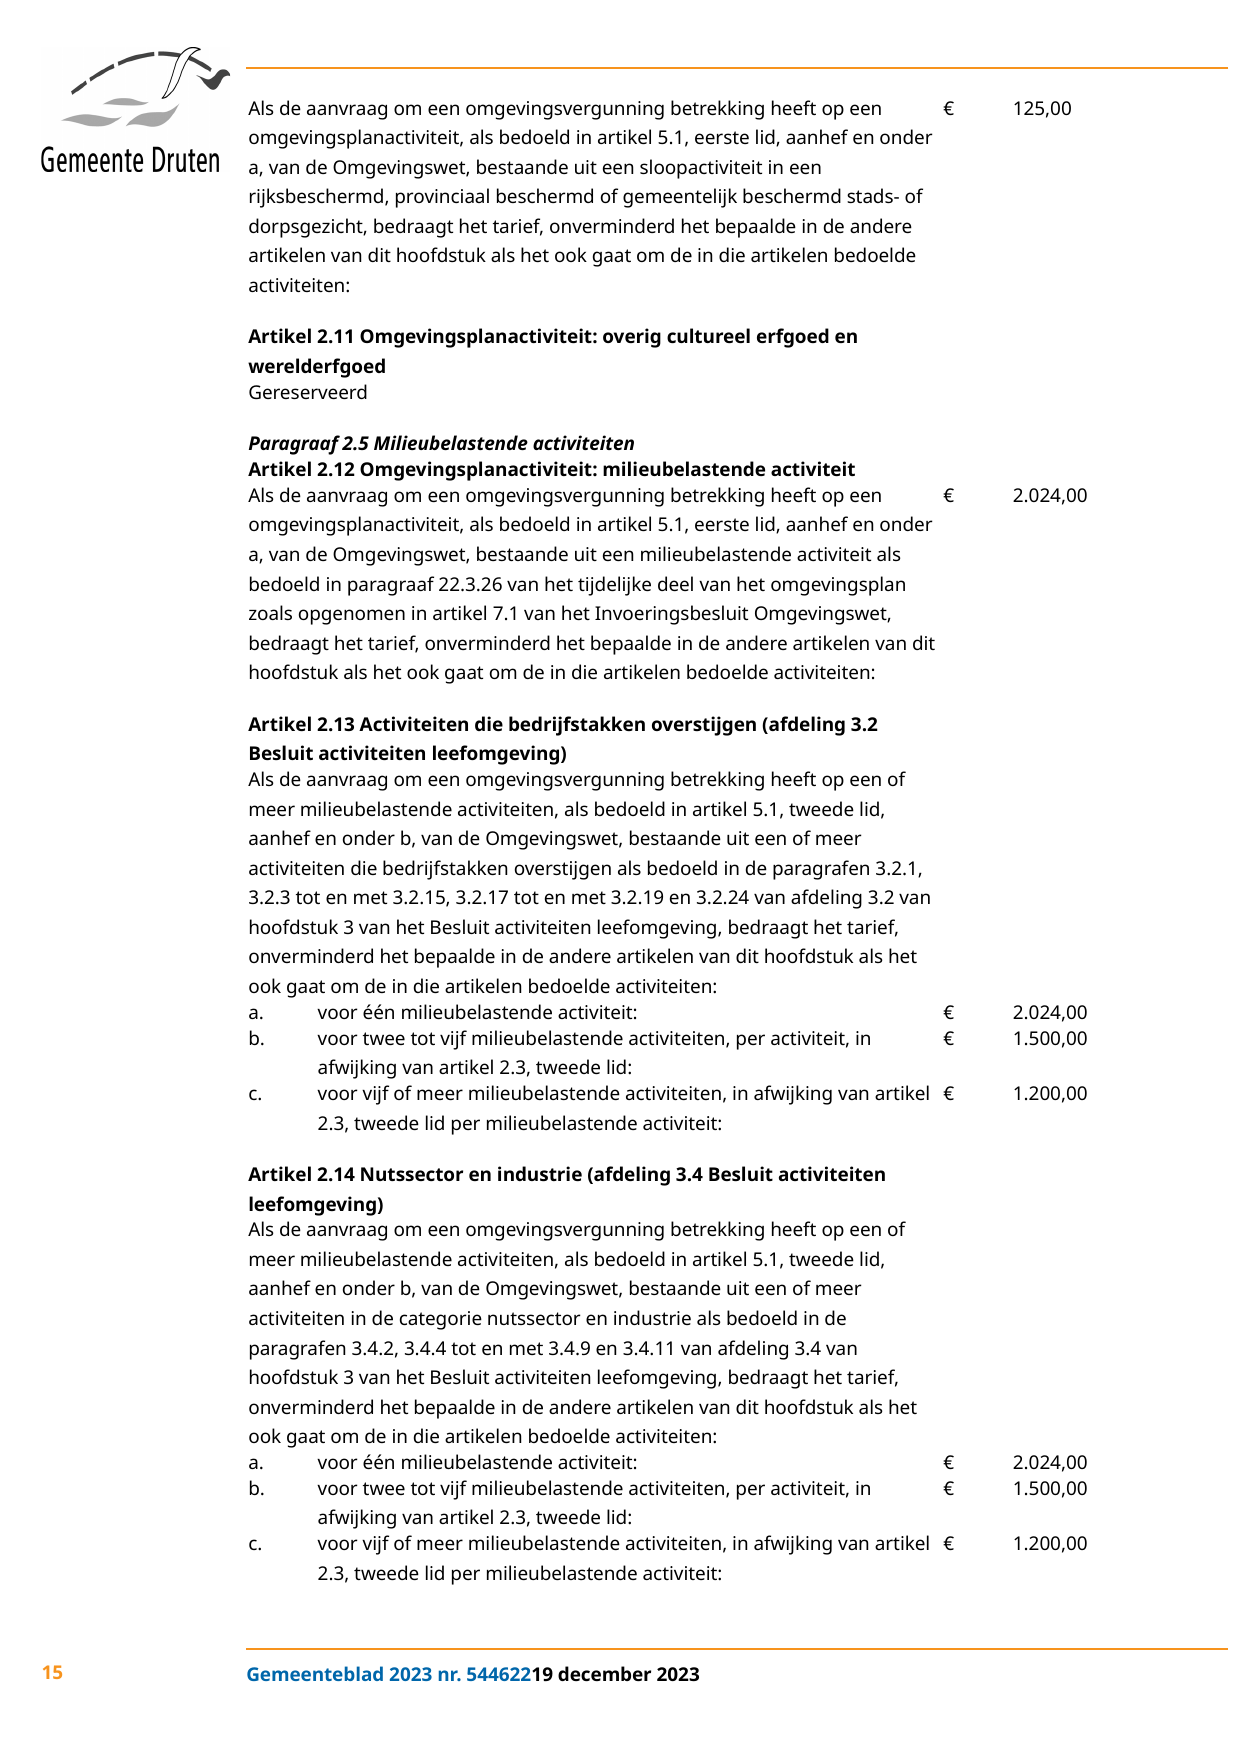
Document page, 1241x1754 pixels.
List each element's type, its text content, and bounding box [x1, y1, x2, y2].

table_cell [1013, 766, 1152, 999]
table_cell 1.200,00 [1013, 1080, 1152, 1135]
table_cell [248, 1135, 317, 1161]
table_cell [943, 324, 1013, 379]
table_cell Paragraaf 2.5 Milieubelastende activiteiten [248, 431, 943, 456]
table_cell Artikel 2.13 Activiteiten die bedrijfstakken overstijgen (afdeling 3.2 Besluit activiteiten leefomgeving) [248, 711, 943, 766]
table_cell 2.024,00 [1013, 1449, 1152, 1475]
table_cell € [943, 482, 1013, 685]
table_cell voor één milieubelastende activiteit: [318, 999, 943, 1025]
table_cell c. [248, 1080, 317, 1135]
table_cell voor twee tot vijf milieubelastende activiteiten, per activiteit, in afwijking van artikel 2.3, tweede lid: [318, 1475, 943, 1530]
table_cell [943, 405, 1013, 431]
table_cell € [943, 1080, 1013, 1135]
table_cell [1013, 1161, 1152, 1216]
table_cell [248, 1586, 317, 1611]
table_cell [943, 1135, 1013, 1161]
table_cell [318, 1586, 387, 1611]
table_cell a. [248, 999, 317, 1025]
table_cell € [943, 999, 1013, 1025]
table_cell Artikel 2.11 Omgevingsplanactiviteit: overig cultureel erfgoed en werelderfgoed [248, 324, 943, 379]
table_cell b. [248, 1025, 317, 1080]
table_cell [318, 685, 387, 711]
table_cell 2.024,00 [1013, 999, 1152, 1025]
table_cell [387, 685, 943, 711]
table_cell [1013, 298, 1152, 324]
table_cell Als de aanvraag om een omgevingsvergunning betrekking heeft op een of meer milieubelastende activiteiten, als bedoeld in artikel 5.1, tweede lid, aanhef en onder b, van de Omgevingswet, bestaande uit een of meer activiteiten die bedrijfstakken overstijgen als bedoeld in de paragrafen 3.2.1, 3.2.3 tot en met 3.2.15, 3.2.17 tot en met 3.2.19 en 3.2.24 van afdeling 3.2 van hoofdstuk 3 van het Besluit activiteiten leefomgeving, bedraagt het tarief, onverminderd het bepaalde in de andere artikelen van dit hoofdstuk als het ook gaat om de in die artikelen bedoelde activiteiten: [248, 766, 943, 999]
table_cell [943, 685, 1013, 711]
table_cell [943, 379, 1013, 405]
table_cell [1013, 1216, 1152, 1449]
table_cell € [943, 1475, 1013, 1530]
table_cell [248, 298, 317, 324]
table_cell b. [248, 1475, 317, 1530]
table_cell [1013, 324, 1152, 379]
table_cell 1.500,00 [1013, 1025, 1152, 1080]
table_cell 2.024,00 [1013, 482, 1152, 685]
table_cell [248, 685, 317, 711]
table_cell [943, 456, 1013, 482]
table_cell [318, 405, 387, 431]
table_cell [1013, 1135, 1152, 1161]
table_cell voor vijf of meer milieubelastende activiteiten, in afwijking van artikel 2.3, tweede lid per milieubelastende activiteit: [318, 1080, 943, 1135]
table_cell [387, 298, 943, 324]
table_cell € [943, 1025, 1013, 1080]
table_cell € [943, 1449, 1013, 1475]
table_cell [943, 431, 1013, 456]
table_cell Artikel 2.12 Omgevingsplanactiviteit: milieubelastende activiteit [248, 456, 943, 482]
table_cell voor één milieubelastende activiteit: [318, 1449, 943, 1475]
table_cell [318, 298, 387, 324]
table_cell [387, 1135, 943, 1161]
table_cell voor twee tot vijf milieubelastende activiteiten, per activiteit, in afwijking van artikel 2.3, tweede lid: [318, 1025, 943, 1080]
table_cell [1013, 405, 1152, 431]
table_cell Als de aanvraag om een omgevingsvergunning betrekking heeft op een omgevingsplanactiviteit, als bedoeld in artikel 5.1, eerste lid, aanhef en onder a, van de Omgevingswet, bestaande uit een milieubelastende activiteit als bedoeld in paragraaf 22.3.26 van het tijdelijke deel van het omgevingsplan zoals opgenomen in artikel 7.1 van het Invoeringsbesluit Omgevingswet, bedraagt het tarief, onverminderd het bepaalde in de andere artikelen van dit hoofdstuk als het ook gaat om de in die artikelen bedoelde activiteiten: [248, 482, 943, 685]
table_cell [1013, 431, 1152, 456]
table_cell [1013, 456, 1152, 482]
table_cell [1013, 685, 1152, 711]
table_cell [387, 1586, 943, 1611]
table_cell Als de aanvraag om een omgevingsvergunning betrekking heeft op een omgevingsplanactiviteit, als bedoeld in artikel 5.1, eerste lid, aanhef en onder a, van de Omgevingswet, bestaande uit een sloopactiviteit in een rijksbeschermd, provinciaal beschermd of gemeentelijk beschermd stads- of dorpsgezicht, bedraagt het tarief, onverminderd het bepaalde in de andere artikelen van dit hoofdstuk als het ook gaat om de in die artikelen bedoelde activiteiten: [248, 95, 943, 298]
table_cell [943, 1161, 1013, 1216]
table_cell Gereserveerd [248, 379, 943, 405]
table_cell [943, 711, 1013, 766]
table_cell 125,00 [1013, 95, 1152, 298]
table_cell [248, 405, 317, 431]
table_cell [1013, 1586, 1152, 1611]
table_cell c. [248, 1530, 317, 1586]
table_cell [943, 1586, 1013, 1611]
table_cell [943, 1216, 1013, 1449]
table_cell Als de aanvraag om een omgevingsvergunning betrekking heeft op een of meer milieubelastende activiteiten, als bedoeld in artikel 5.1, tweede lid, aanhef en onder b, van de Omgevingswet, bestaande uit een of meer activiteiten in de categorie nutssector en industrie als bedoeld in de paragrafen 3.4.2, 3.4.4 tot en met 3.4.9 en 3.4.11 van afdeling 3.4 van hoofdstuk 3 van het Besluit activiteiten leefomgeving, bedraagt het tarief, onverminderd het bepaalde in de andere artikelen van dit hoofdstuk als het ook gaat om de in die artikelen bedoelde activiteiten: [248, 1216, 943, 1449]
table_cell € [943, 1530, 1013, 1586]
table_cell [387, 405, 943, 431]
table_cell voor vijf of meer milieubelastende activiteiten, in afwijking van artikel 2.3, tweede lid per milieubelastende activiteit: [318, 1530, 943, 1586]
table_cell 1.500,00 [1013, 1475, 1152, 1530]
table_cell a. [248, 1449, 317, 1475]
table_cell [318, 1135, 387, 1161]
picture [41, 47, 231, 172]
table_cell € [943, 95, 1013, 298]
table_cell [943, 766, 1013, 999]
table_cell Artikel 2.14 Nutssector en industrie (afdeling 3.4 Besluit activiteiten leefomgeving) [248, 1161, 943, 1216]
table_cell 1.200,00 [1013, 1530, 1152, 1586]
table_cell [1013, 379, 1152, 405]
table_cell [1013, 711, 1152, 766]
table_cell [943, 298, 1013, 324]
